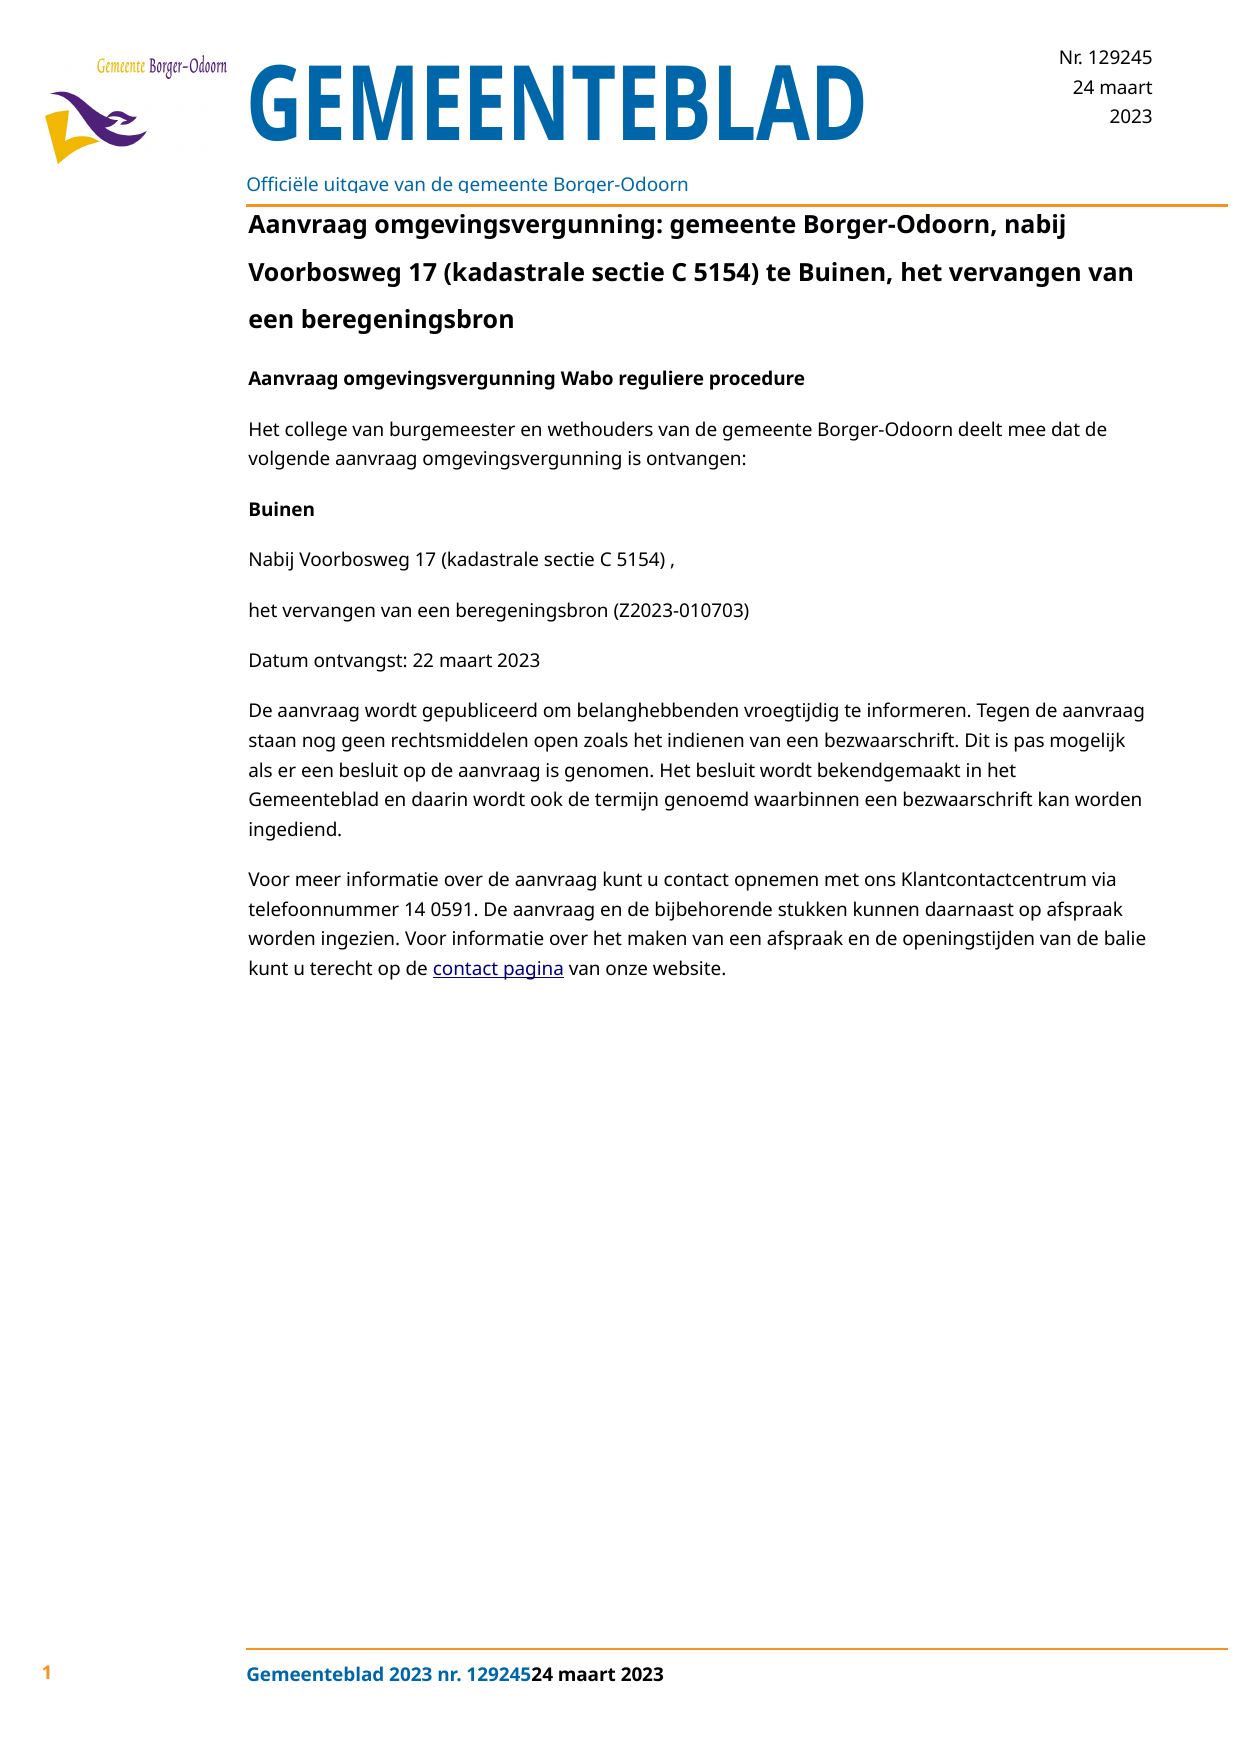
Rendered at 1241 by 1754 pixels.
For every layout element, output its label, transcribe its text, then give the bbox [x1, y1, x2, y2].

text Nabij Voorbosweg 17 (kadastrale sectie C 5154) , [248, 546, 1152, 572]
text Datum ontvangst: 22 maart 2023 [248, 647, 1152, 673]
text Aanvraag omgevingsvergunning Wabo reguliere procedure [248, 366, 1152, 391]
text Buinen [248, 496, 1152, 522]
text Het college van burgemeester en wethouders van de gemeente Borger-Odoorn deelt mee dat de volgende aanvraag omgevingsvergunning is ontvangen: [248, 416, 1152, 471]
picture [41, 47, 231, 172]
text Aanvraag omgevingsvergunning: gemeente Borger-Odoorn, nabij Voorbosweg 17 (kadastrale sectie C 5154) te Buinen, het vervangen van een beregeningsbron [248, 207, 1152, 336]
text het vervangen van een beregeningsbron (Z2023-010703) [248, 597, 1152, 622]
text Voor meer informatie over de aanvraag kunt u contact opnemen met ons Klantcontactcentrum via telefoonnummer 14 0591. De aanvraag en de bijbehorende stukken kunnen daarnaast op afspraak worden ingezien. Voor informatie over het maken van een afspraak en de openingstijden van de balie kunt u terecht op de contact pagina van onze website. [248, 866, 1152, 981]
text De aanvraag wordt gepubliceerd om belanghebbenden vroegtijdig te informeren. Tegen de aanvraag staan nog geen rechtsmiddelen open zoals het indienen van een bezwaarschrift. Dit is pas mogelijk als er een besluit op de aanvraag is genomen. Het besluit wordt bekendgemaakt in het Gemeenteblad en daarin wordt ook de termijn genoemd waarbinnen een bezwaarschrift kan worden ingediend. [248, 698, 1152, 842]
